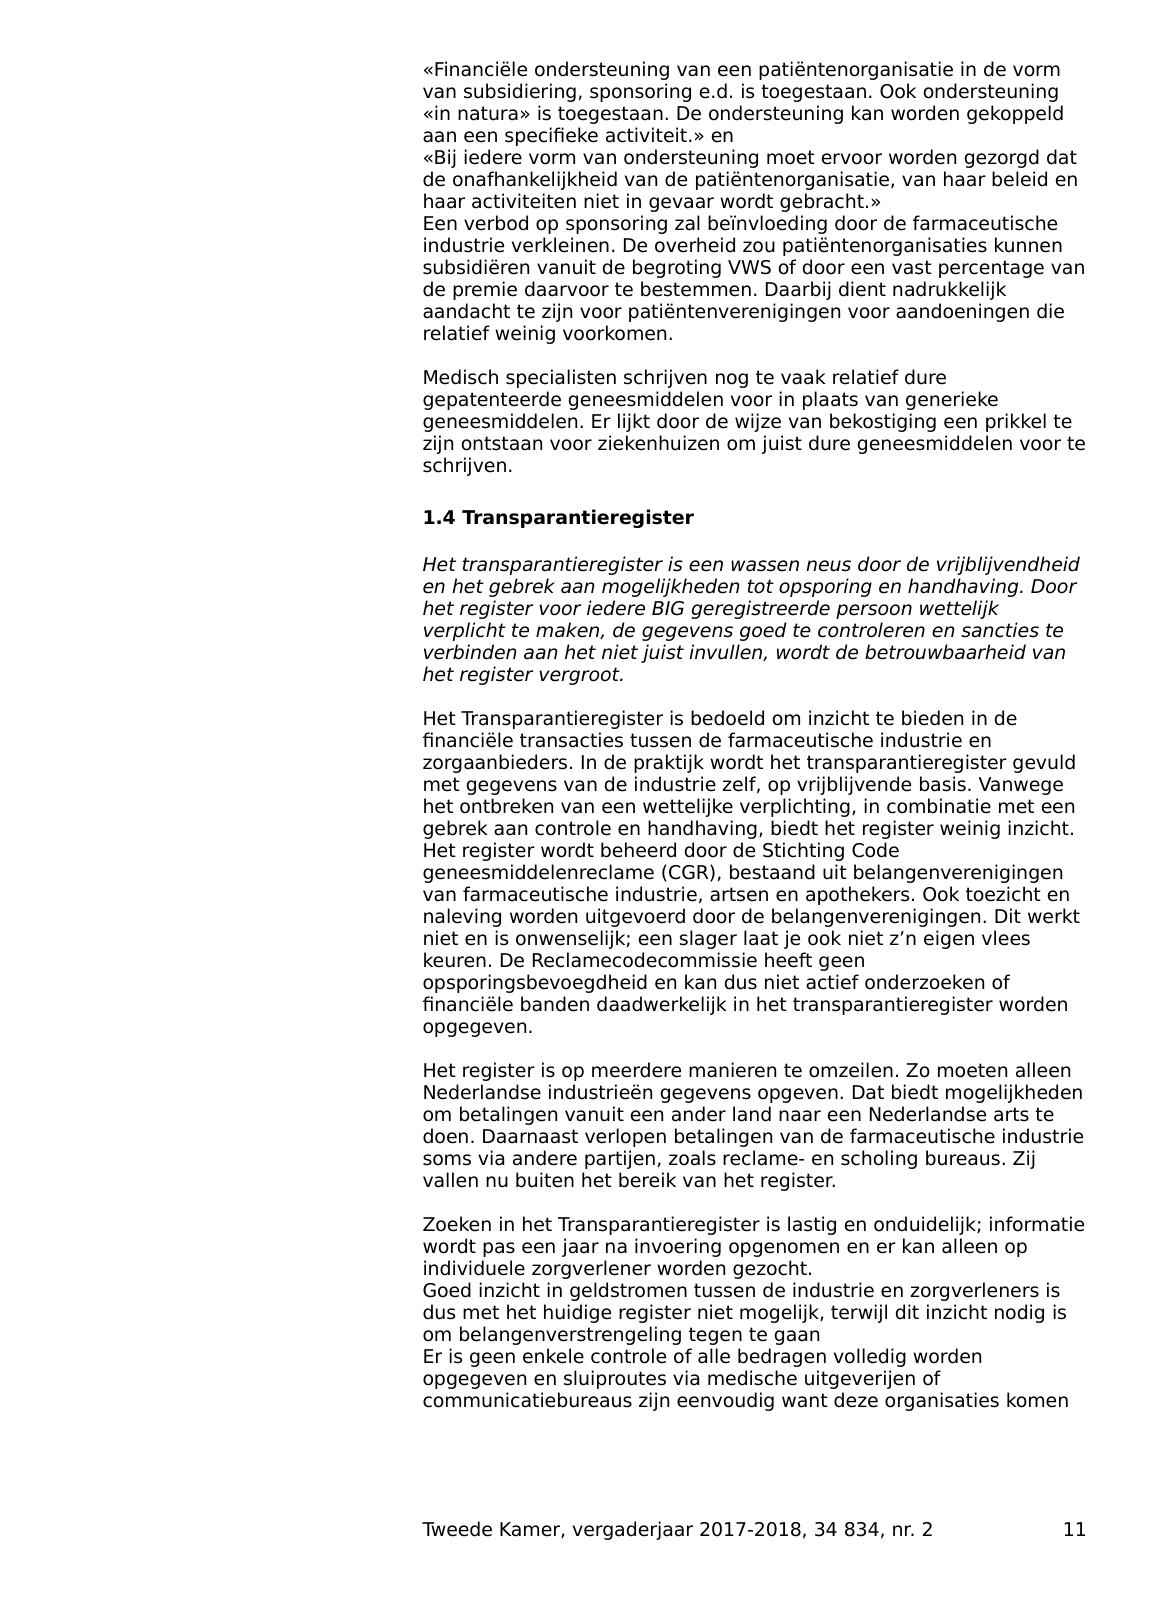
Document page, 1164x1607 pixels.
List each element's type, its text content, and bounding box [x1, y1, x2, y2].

text «Financiële ondersteuning van een patiëntenorganisatie in de vorm van subsidiering, sponsoring e.d. is toegestaan. Ook ondersteuning «in natura» is toegestaan. De ondersteuning kan worden gekoppeld aan een specifieke activiteit.» en [422, 59, 1087, 147]
text Er is geen enkele controle of alle bedragen volledig worden opgegeven en sluiproutes via medische uitgeverijen of communicatiebureaus zijn eenvoudig want deze organisaties komen [422, 1346, 1087, 1412]
text Het register wordt beheerd door de Stichting Code geneesmiddelenreclame (CGR), bestaand uit belangenverenigingen van farmaceutische industrie, artsen en apothekers. Ook toezicht en naleving worden uitgevoerd door de belangenverenigingen. Dit werkt niet en is onwenselijk; een slager laat je ook niet z’n eigen vlees keuren. De Reclamecodecommissie heeft geen opsporingsbevoegdheid en kan dus niet actief onderzoeken of financiële banden daadwerkelijk in het transparantieregister worden opgegeven. [422, 840, 1087, 1038]
text Goed inzicht in geldstromen tussen de industrie en zorgverleners is dus met het huidige register niet mogelijk, terwijl dit inzicht nodig is om belangenverstrengeling tegen te gaan [422, 1280, 1087, 1346]
subtitle 1.4 Transparantieregister [422, 507, 1087, 529]
text Het transparantieregister is een wassen neus door de vrijblijvendheid en het gebrek aan mogelijkheden tot opsporing en handhaving. Door het register voor iedere BIG geregistreerde persoon wettelijk verplicht te maken, de gegevens goed te controleren en sancties te verbinden aan het niet juist invullen, wordt de betrouwbaarheid van het register vergroot. [422, 554, 1087, 686]
text Medisch specialisten schrijven nog te vaak relatief dure gepatenteerde geneesmiddelen voor in plaats van generieke geneesmiddelen. Er lijkt door de wijze van bekostiging een prikkel te zijn ontstaan voor ziekenhuizen om juist dure geneesmiddelen voor te schrijven. [422, 367, 1087, 477]
text Een verbod op sponsoring zal beïnvloeding door de farmaceutische industrie verkleinen. De overheid zou patiëntenorganisaties kunnen subsidiëren vanuit de begroting VWS of door een vast percentage van de premie daarvoor te bestemmen. Daarbij dient nadrukkelijk aandacht te zijn voor patiëntenverenigingen voor aandoeningen die relatief weinig voorkomen. [422, 213, 1087, 345]
text «Bij iedere vorm van ondersteuning moet ervoor worden gezorgd dat de onafhankelijkheid van de patiëntenorganisatie, van haar beleid en haar activiteiten niet in gevaar wordt gebracht.» [422, 147, 1087, 213]
text Het register is op meerdere manieren te omzeilen. Zo moeten alleen Nederlandse industrieën gegevens opgeven. Dat biedt mogelijkheden om betalingen vanuit een ander land naar een Nederlandse arts te doen. Daarnaast verlopen betalingen van de farmaceutische industrie soms via andere partijen, zoals reclame- en scholing bureaus. Zij vallen nu buiten het bereik van het register. [422, 1060, 1087, 1192]
text Zoeken in het Transparantieregister is lastig en onduidelijk; informatie wordt pas een jaar na invoering opgenomen en er kan alleen op individuele zorgverlener worden gezocht. [422, 1214, 1087, 1280]
text Het Transparantieregister is bedoeld om inzicht te bieden in de financiële transacties tussen de farmaceutische industrie en zorgaanbieders. In de praktijk wordt het transparantieregister gevuld met gegevens van de industrie zelf, op vrijblijvende basis. Vanwege het ontbreken van een wettelijke verplichting, in combinatie met een gebrek aan controle en handhaving, biedt het register weinig inzicht. [422, 708, 1087, 840]
